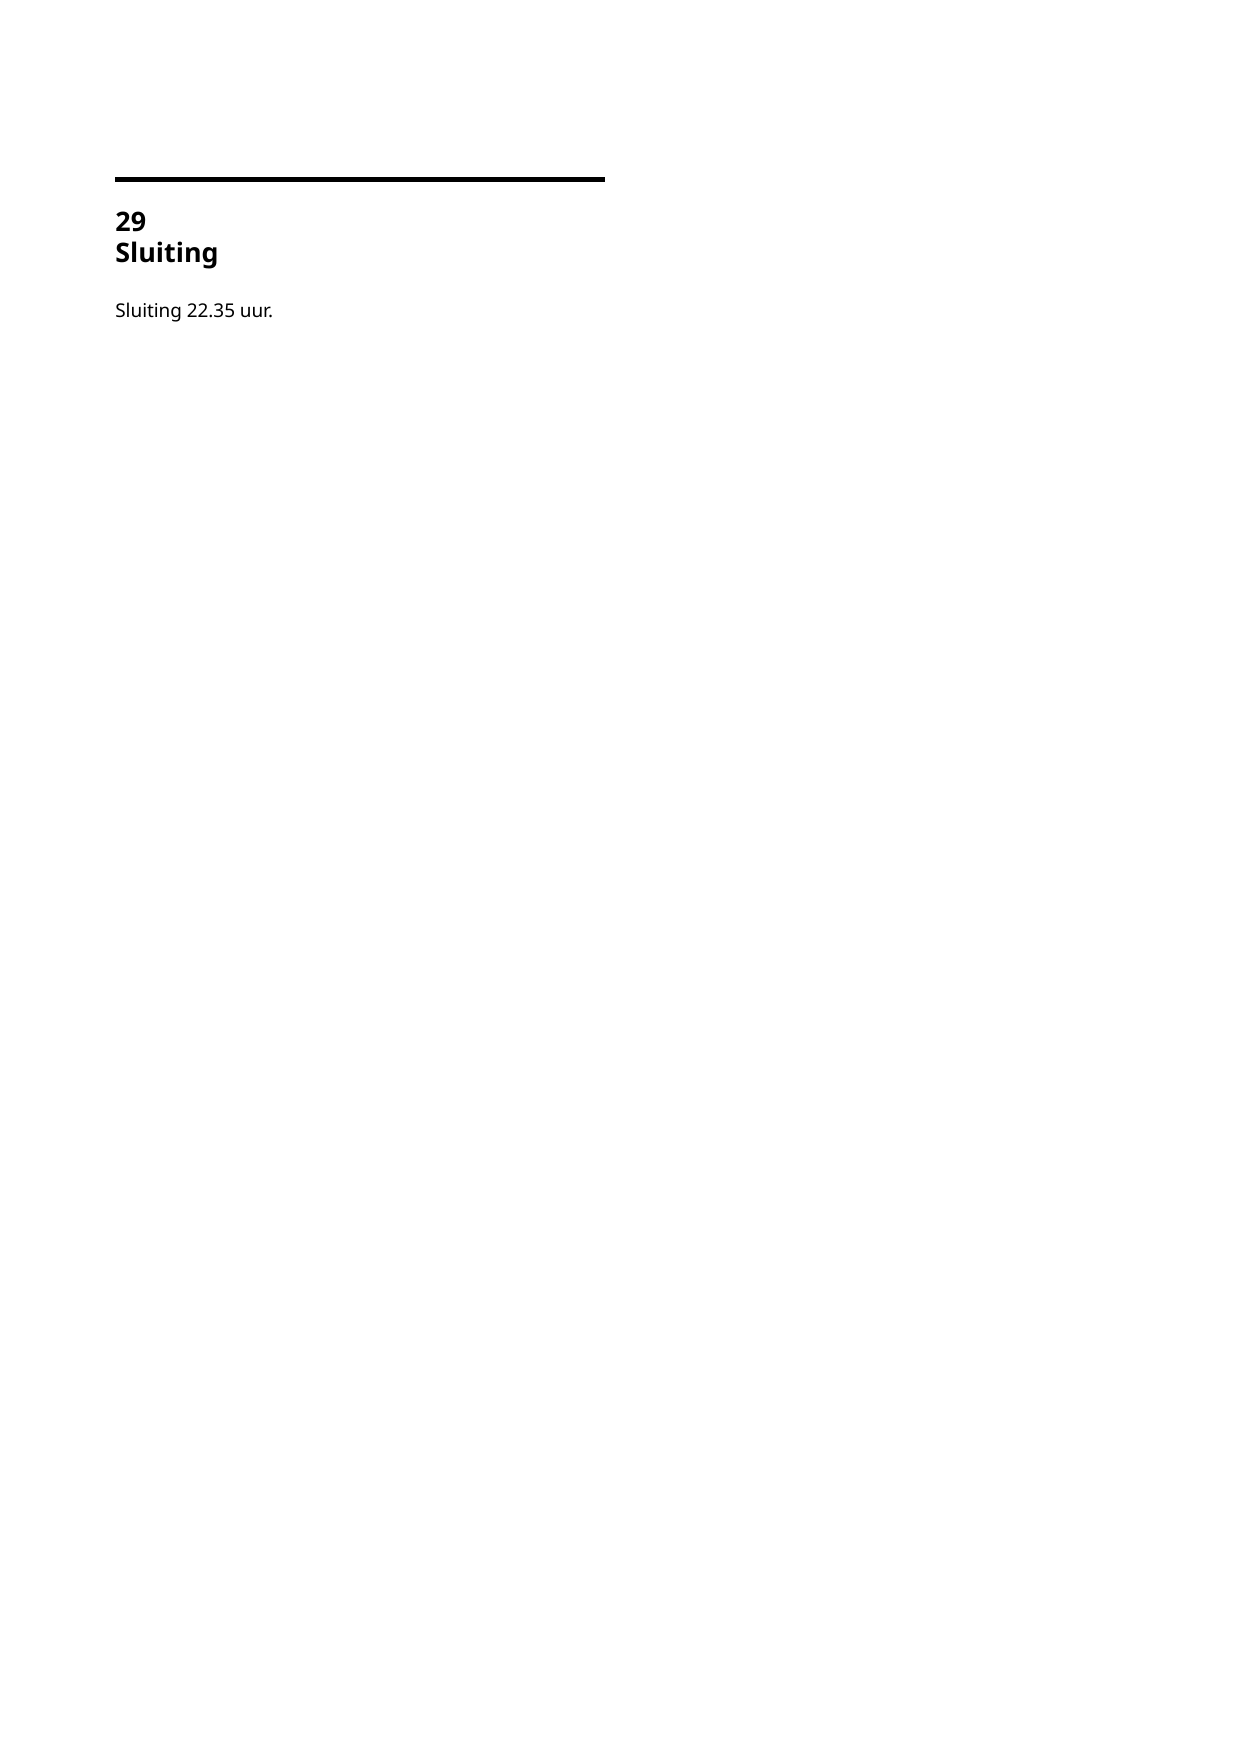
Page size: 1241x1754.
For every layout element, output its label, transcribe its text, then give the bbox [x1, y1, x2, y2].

text 29 [115, 203, 605, 239]
text Sluiting [115, 239, 605, 283]
text Sluiting 22.35 uur. [115, 302, 605, 322]
